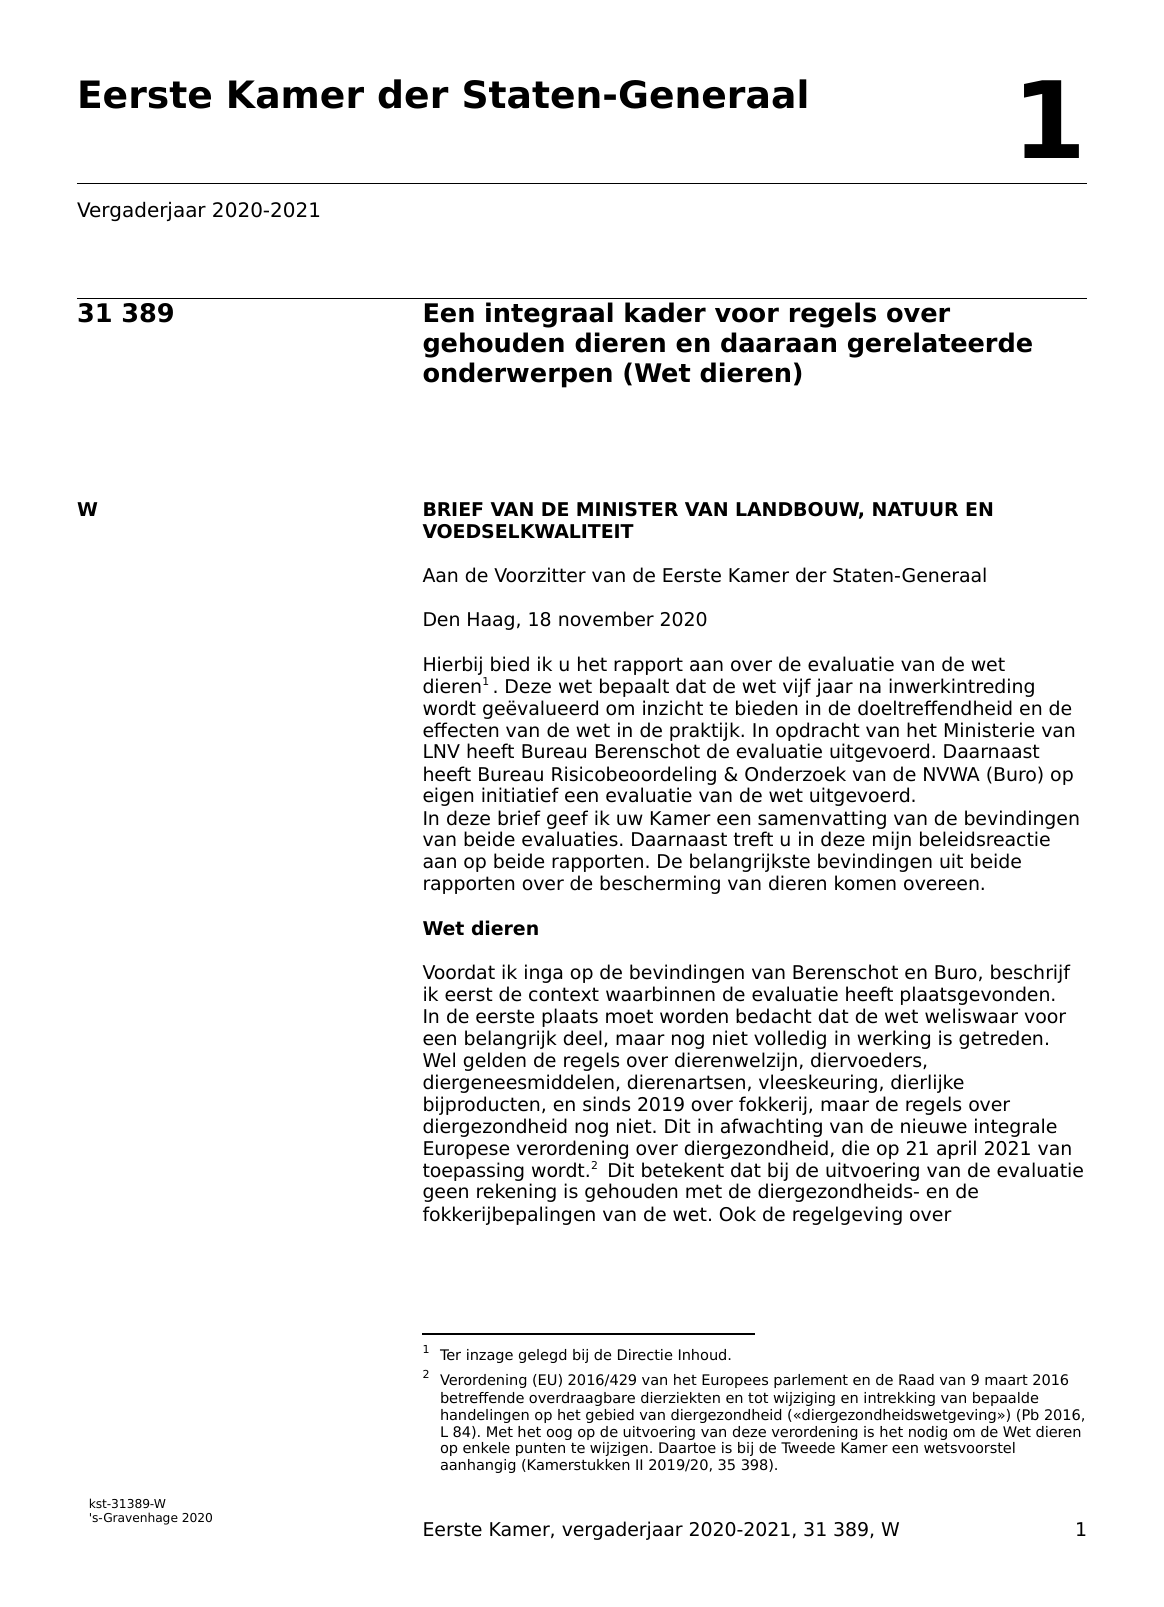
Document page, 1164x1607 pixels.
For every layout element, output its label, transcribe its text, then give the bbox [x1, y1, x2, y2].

table_cell Vergaderjaar 2020-2021 [77, 184, 1087, 298]
text In deze brief geef ik uw Kamer een samenvatting van de bevindingen van beide evaluaties. Daarnaast treft u in deze mijn beleidsreactie aan op beide rapporten. De belangrijkste bevindingen uit beide rapporten over de bescherming van dieren komen overeen. [422, 807, 1087, 895]
subtitle Wet dieren [422, 917, 1087, 939]
table_header Eerste Kamer der Staten-Generaal [77, 59, 886, 183]
text Verordening (EU) 2016/429 van het Europees parlement en de Raad van 9 maart 2016 betreffende overdraagbare dierziekten en tot wijziging en intrekking van bepaalde handelingen op het gebied van diergezondheid («diergezondheidswetgeving») (Pb 2016, L 84). Met het oog op de uitvoering van deze verordening is het nodig om de Wet dieren op enkele punten te wijzigen. Daartoe is bij de Tweede Kamer een wetsvoorstel aanhangig (Kamerstukken II 2019/20, 35 398). [422, 1368, 1087, 1474]
subtitle 31 389 Een integraal kader voor regels over gehouden dieren en daaraan gerelateerde onderwerpen (Wet dieren) [77, 299, 1087, 388]
text 's-Gravenhage 2020 [88, 1511, 323, 1525]
text Aan de Voorzitter van de Eerste Kamer der Staten-Generaal [422, 565, 1087, 587]
text Hierbij bied ik u het rapport aan over de evaluatie van de wet dieren. Deze wet bepaalt dat de wet vijf jaar na inwerkintreding wordt geëvalueerd om inzicht te bieden in de doeltreffendheid en de effecten van de wet in de praktijk. In opdracht van het Ministerie van LNV heeft Bureau Berenschot de evaluatie uitgevoerd. Daarnaast heeft Bureau Risicobeoordeling & Onderzoek van de NVWA (Buro) op eigen initiatief een evaluatie van de wet uitgevoerd. [422, 653, 1087, 807]
text Ter inzage gelegd bij de Directie Inhoud. [422, 1343, 1087, 1365]
text Den Haag, 18 november 2020 [422, 609, 1087, 631]
subtitle W BRIEF VAN DE MINISTER VAN LANDBOUW, NATUUR EN VOEDSELKWALITEIT [77, 499, 1087, 543]
text Voordat ik inga op de bevindingen van Berenschot en Buro, beschrijf ik eerst de context waarbinnen de evaluatie heeft plaatsgevonden. [422, 962, 1087, 1006]
text In de eerste plaats moet worden bedacht dat de wet weliswaar voor een belangrijk deel, maar nog niet volledig in werking is getreden. Wel gelden de regels over dierenwelzijn, diervoeders, diergeneesmiddelen, dierenartsen, vleeskeuring, dierlijke bijproducten, en sinds 2019 over fokkerij, maar de regels over diergezondheid nog niet. Dit in afwachting van de nieuwe integrale Europese verordening over diergezondheid, die op 21 april 2021 van toepassing wordt. Dit betekent dat bij de uitvoering van de evaluatie geen rekening is gehouden met de diergezondheids- en de fokkerijbepalingen van de wet. Ook de regelgeving over [422, 1006, 1087, 1225]
text kst-31389-W [88, 1497, 323, 1511]
table_header 1 [886, 59, 1087, 183]
